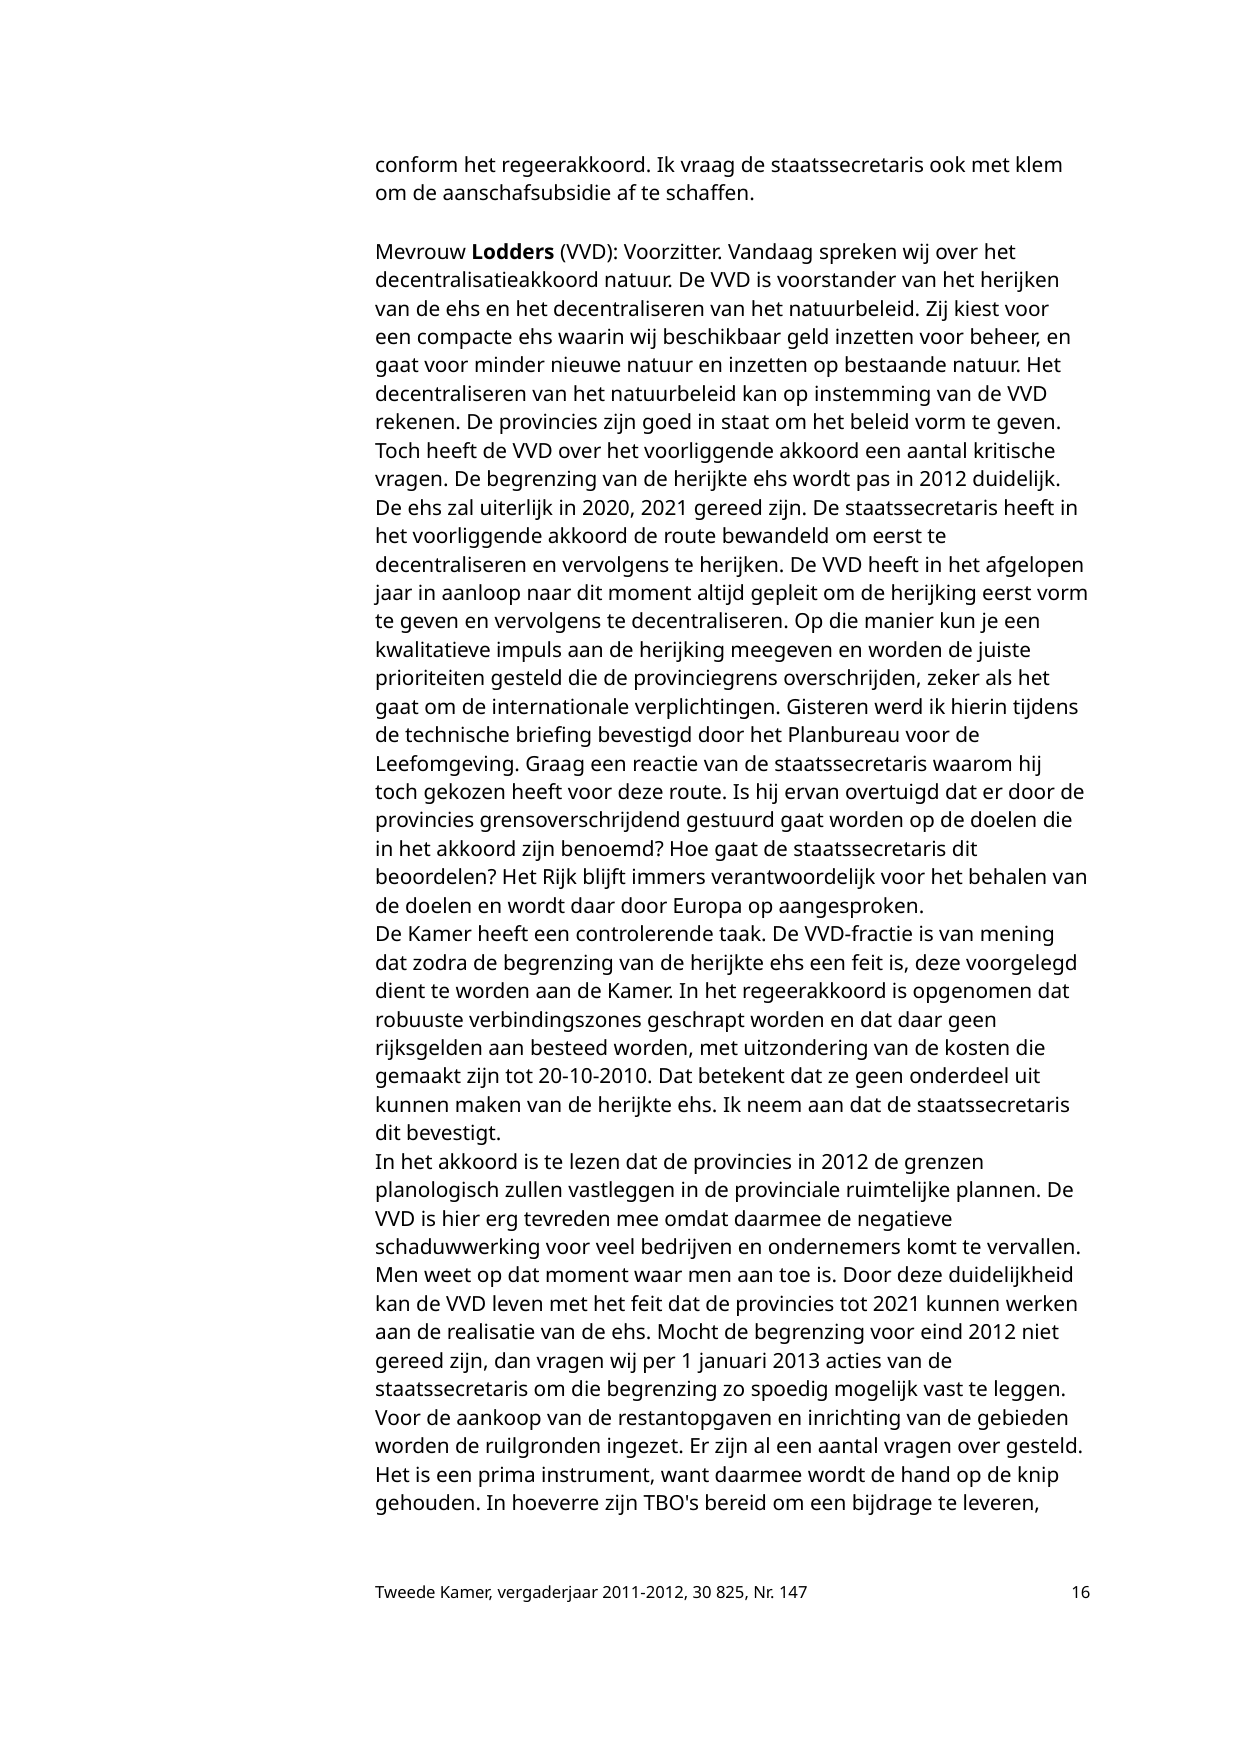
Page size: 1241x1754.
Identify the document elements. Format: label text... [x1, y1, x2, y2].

text Mevrouw Lodders (VVD): Voorzitter. Vandaag spreken wij over het decentralisatieakkoord natuur. De VVD is voorstander van het herijken van de ehs en het decentraliseren van het natuurbeleid. Zij kiest voor een compacte ehs waarin wij beschikbaar geld inzetten voor beheer, en gaat voor minder nieuwe natuur en inzetten op bestaande natuur. Het decentraliseren van het natuurbeleid kan op instemming van de VVD rekenen. De provincies zijn goed in staat om het beleid vorm te geven. Toch heeft de VVD over het voorliggende akkoord een aantal kritische vragen. De begrenzing van de herijkte ehs wordt pas in 2012 duidelijk. De ehs zal uiterlijk in 2020, 2021 gereed zijn. De staatssecretaris heeft in het voorliggende akkoord de route bewandeld om eerst te decentraliseren en vervolgens te herijken. De VVD heeft in het afgelopen jaar in aanloop naar dit moment altijd gepleit om de herijking eerst vorm te geven en vervolgens te decentraliseren. Op die manier kun je een kwalitatieve impuls aan de herijking meegeven en worden de juiste prioriteiten gesteld die de provinciegrens overschrijden, zeker als het gaat om de internationale verplichtingen. Gisteren werd ik hierin tijdens de technische briefing bevestigd door het Planbureau voor de Leefomgeving. Graag een reactie van de staatssecretaris waarom hij toch gekozen heeft voor deze route. Is hij ervan overtuigd dat er door de provincies grensoverschrijdend gestuurd gaat worden op de doelen die in het akkoord zijn benoemd? Hoe gaat de staatssecretaris dit beoordelen? Het Rijk blijft immers verantwoordelijk voor het behalen van de doelen en wordt daar door Europa op aangesproken. [375, 237, 1090, 919]
text De Kamer heeft een controlerende taak. De VVD-fractie is van mening dat zodra de begrenzing van de herijkte ehs een feit is, deze voorgelegd dient te worden aan de Kamer. In het regeerakkoord is opgenomen dat robuuste verbindingszones geschrapt worden en dat daar geen rijksgelden aan besteed worden, met uitzondering van de kosten die gemaakt zijn tot 20-10-2010. Dat betekent dat ze geen onderdeel uit kunnen maken van de herijkte ehs. Ik neem aan dat de staatssecretaris dit bevestigt. [375, 919, 1090, 1147]
text Voor de aankoop van de restantopgaven en inrichting van de gebieden worden de ruilgronden ingezet. Er zijn al een aantal vragen over gesteld. Het is een prima instrument, want daarmee wordt de hand op de knip gehouden. In hoeverre zijn TBO's bereid om een bijdrage te leveren, [375, 1403, 1090, 1517]
text In het akkoord is te lezen dat de provincies in 2012 de grenzen planologisch zullen vastleggen in de provinciale ruimtelijke plannen. De VVD is hier erg tevreden mee omdat daarmee de negatieve schaduwwerking voor veel bedrijven en ondernemers komt te vervallen. Men weet op dat moment waar men aan toe is. Door deze duidelijkheid kan de VVD leven met het feit dat de provincies tot 2021 kunnen werken aan de realisatie van de ehs. Mocht de begrenzing voor eind 2012 niet gereed zijn, dan vragen wij per 1 januari 2013 acties van de staatssecretaris om die begrenzing zo spoedig mogelijk vast te leggen. [375, 1147, 1090, 1403]
text conform het regeerakkoord. Ik vraag de staatssecretaris ook met klem om de aanschafsubsidie af te schaffen. [375, 150, 1090, 207]
